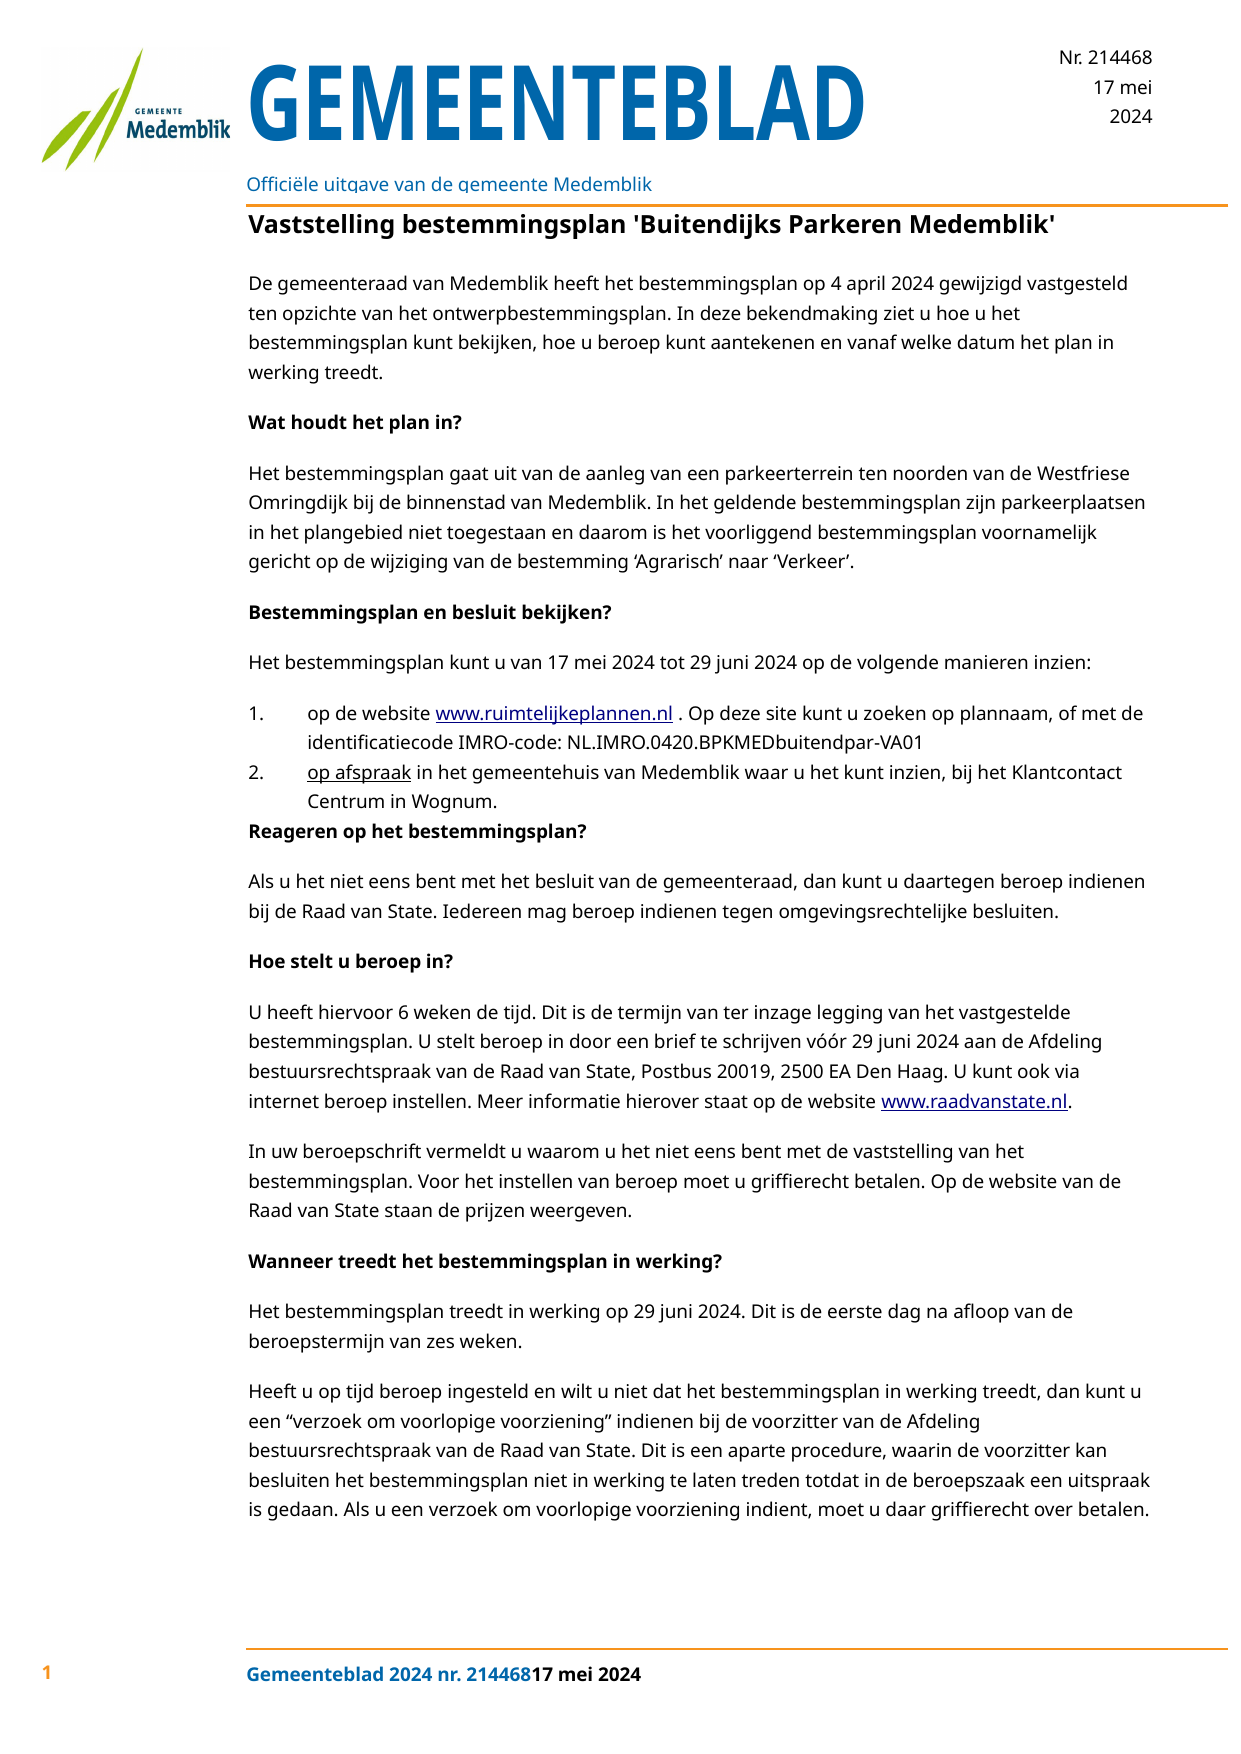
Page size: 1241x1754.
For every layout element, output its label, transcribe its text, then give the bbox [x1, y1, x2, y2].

text Het bestemmingsplan gaat uit van de aanleg van een parkeerterrein ten noorden van de Westfriese Omringdijk bij de binnenstad van Medemblik. In het geldende bestemmingsplan zijn parkeerplaatsen in het plangebied niet toegestaan en daarom is het voorliggend bestemmingsplan voornamelijk gericht op de wijziging van de bestemming ‘Agrarisch’ naar ‘Verkeer’. [248, 460, 1152, 574]
text Het bestemmingsplan treedt in werking op 29 juni 2024. Dit is de eerste dag na afloop van de beroepstermijn van zes weken. [248, 1298, 1152, 1353]
text U heeft hiervoor 6 weken de tijd. Dit is de termijn van ter inzage legging van het vastgestelde bestemmingsplan. U stelt beroep in door een brief te schrijven vóór 29 juni 2024 aan de Afdeling bestuursrechtspraak van de Raad van State, Postbus 20019, 2500 EA Den Haag. U kunt ook via internet beroep instellen. Meer informatie hierover staat op de website www.raadvanstate.nl. [248, 999, 1152, 1113]
text Reageren op het bestemmingsplan? [248, 818, 1152, 844]
picture [41, 47, 231, 172]
text Het bestemmingsplan kunt u van 17 mei 2024 tot 29 juni 2024 op de volgende manieren inzien: [248, 649, 1152, 675]
text De gemeenteraad van Medemblik heeft het bestemmingsplan op 4 april 2024 gewijzigd vastgesteld ten opzichte van het ontwerpbestemmingsplan. In deze bekendmaking ziet u hoe u het bestemmingsplan kunt bekijken, hoe u beroep kunt aantekenen en vanaf welke datum het plan in werking treedt. [248, 270, 1152, 385]
text In uw beroepschrift vermeldt u waarom u het niet eens bent met de vaststelling van het bestemmingsplan. Voor het instellen van beroep moet u griffierecht betalen. Op de website van de Raad van State staan de prijzen weergeven. [248, 1138, 1152, 1223]
text Wat houdt het plan in? [248, 409, 1152, 435]
text Hoe stelt u beroep in? [248, 949, 1152, 974]
list op afspraak in het gemeentehuis van Medemblik waar u het kunt inzien, bij het Klantcontact Centrum in Wognum. [248, 759, 1152, 814]
list op de website www.ruimtelijkeplannen.nl . Op deze site kunt u zoeken op plannaam, of met de identificatiecode IMRO-code: NL.IMRO.0420.BPKMEDbuitendpar-VA01 [248, 700, 1152, 755]
text Wanneer treedt het bestemmingsplan in werking? [248, 1248, 1152, 1273]
text Als u het niet eens bent met het besluit van de gemeenteraad, dan kunt u daartegen beroep indienen bij de Raad van State. Iedereen mag beroep indienen tegen omgevingsrechtelijke besluiten. [248, 869, 1152, 924]
text Vaststelling bestemmingsplan 'Buitendijks Parkeren Medemblik' [248, 207, 1152, 241]
text Bestemmingsplan en besluit bekijken? [248, 599, 1152, 625]
text Heeft u op tijd beroep ingesteld en wilt u niet dat het bestemmingsplan in werking treedt, dan kunt u een “verzoek om voorlopige voorziening” indienen bij de voorzitter van de Afdeling bestuursrechtspraak van de Raad van State. Dit is een aparte procedure, waarin de voorzitter kan besluiten het bestemmingsplan niet in werking te laten treden totdat in de beroepszaak een uitspraak is gedaan. Als u een verzoek om voorlopige voorziening indient, moet u daar griffierecht over betalen. [248, 1378, 1152, 1522]
